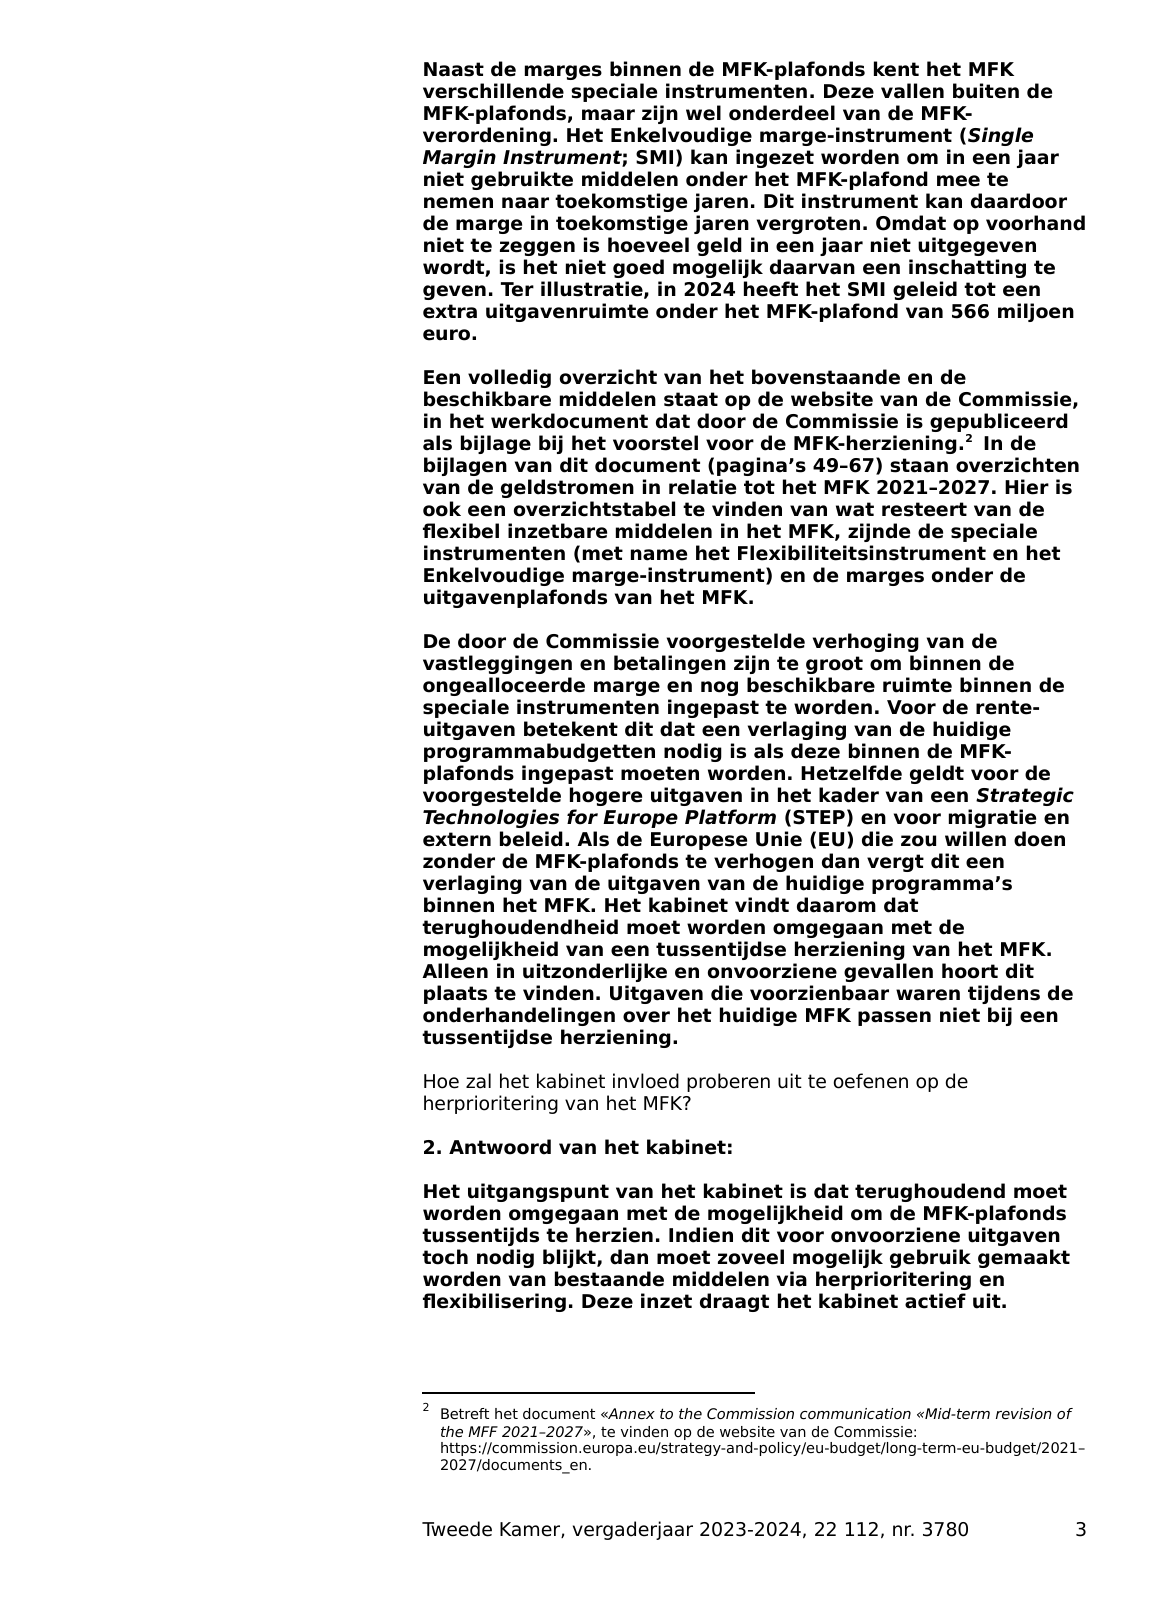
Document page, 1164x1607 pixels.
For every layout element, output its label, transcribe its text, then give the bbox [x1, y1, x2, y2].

text Een volledig overzicht van het bovenstaande en de beschikbare middelen staat op de website van de Commissie, in het werkdocument dat door de Commissie is gepubliceerd als bijlage bij het voorstel voor de MFK-herziening. In de bijlagen van dit document (pagina’s 49–67) staan overzichten van de geldstromen in relatie tot het MFK 2021–2027. Hier is ook een overzichtstabel te vinden van wat resteert van de flexibel inzetbare middelen in het MFK, zijnde de speciale instrumenten (met name het Flexibiliteitsinstrument en het Enkelvoudige marge-instrument) en de marges onder de uitgavenplafonds van het MFK. [422, 367, 1087, 609]
text Hoe zal het kabinet invloed proberen uit te oefenen op de herprioritering van het MFK? [422, 1071, 1087, 1115]
subtitle 2. Antwoord van het kabinet: [422, 1137, 1087, 1159]
text Naast de marges binnen de MFK-plafonds kent het MFK verschillende speciale instrumenten. Deze vallen buiten de MFK-plafonds, maar zijn wel onderdeel van de MFK-verordening. Het Enkelvoudige marge-instrument (Single Margin Instrument; SMI) kan ingezet worden om in een jaar niet gebruikte middelen onder het MFK-plafond mee te nemen naar toekomstige jaren. Dit instrument kan daardoor de marge in toekomstige jaren vergroten. Omdat op voorhand niet te zeggen is hoeveel geld in een jaar niet uitgegeven wordt, is het niet goed mogelijk daarvan een inschatting te geven. Ter illustratie, in 2024 heeft het SMI geleid tot een extra uitgavenruimte onder het MFK-plafond van 566 miljoen euro. [422, 59, 1087, 345]
text Het uitgangspunt van het kabinet is dat terughoudend moet worden omgegaan met de mogelijkheid om de MFK-plafonds tussentijds te herzien. Indien dit voor onvoorziene uitgaven toch nodig blijkt, dan moet zoveel mogelijk gebruik gemaakt worden van bestaande middelen via herprioritering en flexibilisering. Deze inzet draagt het kabinet actief uit. [422, 1181, 1087, 1313]
text Betreft het document «Annex to the Commission communication «Mid-term revision of the MFF 2021–2027», te vinden op de website van de Commissie: https://commission.europa.eu/strategy-and-policy/eu-budget/long-term-eu-budget/2021–2027/documents_en. [422, 1402, 1087, 1474]
text De door de Commissie voorgestelde verhoging van de vastleggingen en betalingen zijn te groot om binnen de ongealloceerde marge en nog beschikbare ruimte binnen de speciale instrumenten ingepast te worden. Voor de rente-uitgaven betekent dit dat een verlaging van de huidige programmabudgetten nodig is als deze binnen de MFK-plafonds ingepast moeten worden. Hetzelfde geldt voor de voorgestelde hogere uitgaven in het kader van een Strategic Technologies for Europe Platform (STEP) en voor migratie en extern beleid. Als de Europese Unie (EU) die zou willen doen zonder de MFK-plafonds te verhogen dan vergt dit een verlaging van de uitgaven van de huidige programma’s binnen het MFK. Het kabinet vindt daarom dat terughoudendheid moet worden omgegaan met de mogelijkheid van een tussentijdse herziening van het MFK. Alleen in uitzonderlijke en onvoorziene gevallen hoort dit plaats te vinden. Uitgaven die voorzienbaar waren tijdens de onderhandelingen over het huidige MFK passen niet bij een tussentijdse herziening. [422, 631, 1087, 1048]
